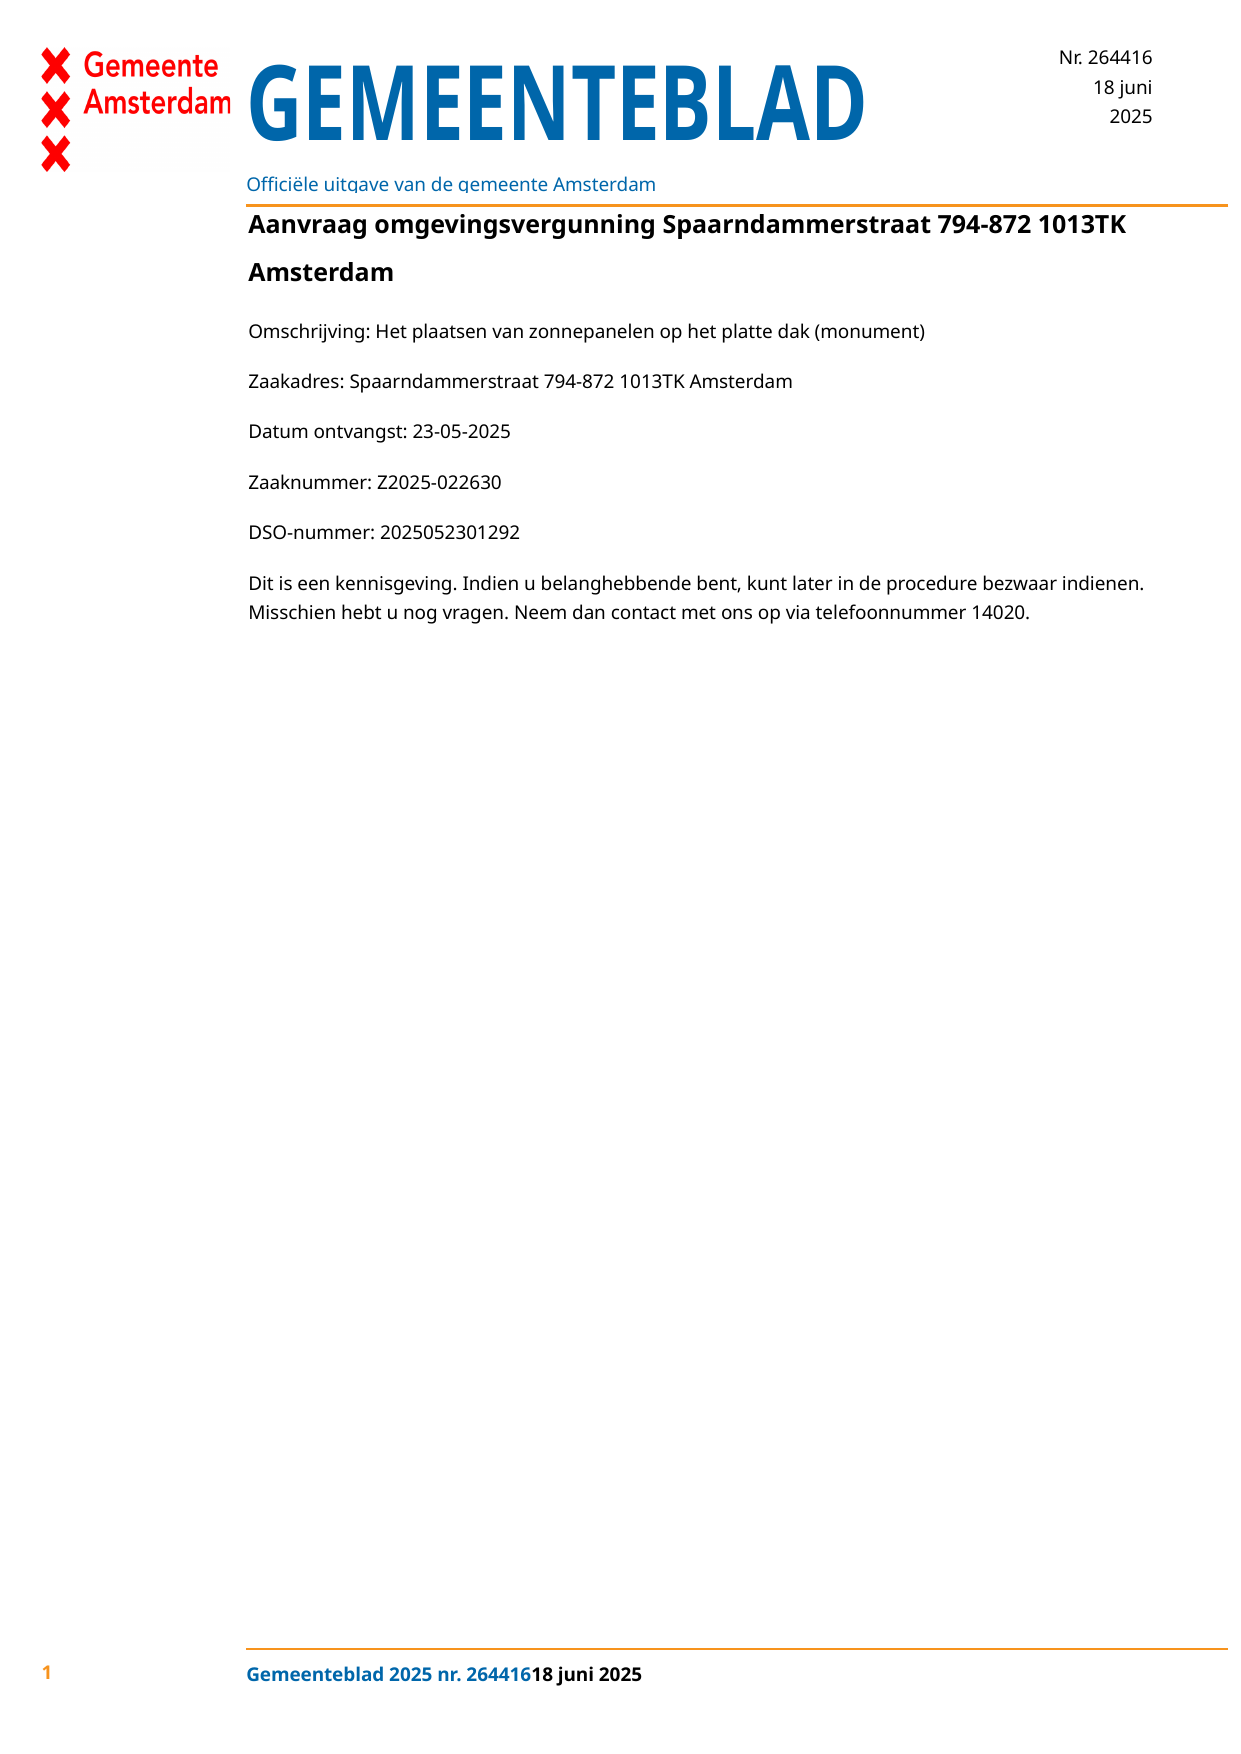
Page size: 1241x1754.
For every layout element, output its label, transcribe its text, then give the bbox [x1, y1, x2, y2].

text Zaakadres: Spaarndammerstraat 794-872 1013TK Amsterdam [248, 368, 1152, 394]
text DSO-nummer: 2025052301292 [248, 519, 1152, 545]
text Dit is een kennisgeving. Indien u belanghebbende bent, kunt later in de procedure bezwaar indienen. Misschien hebt u nog vragen. Neem dan contact met ons op via telefoonnummer 14020. [248, 570, 1152, 625]
text Omschrijving: Het plaatsen van zonnepanelen op het platte dak (monument) [248, 318, 1152, 344]
text Zaaknummer: Z2025-022630 [248, 469, 1152, 495]
text Aanvraag omgevingsvergunning Spaarndammerstraat 794-872 1013TK Amsterdam [248, 207, 1152, 288]
text Datum ontvangst: 23-05-2025 [248, 419, 1152, 444]
picture [41, 47, 231, 172]
